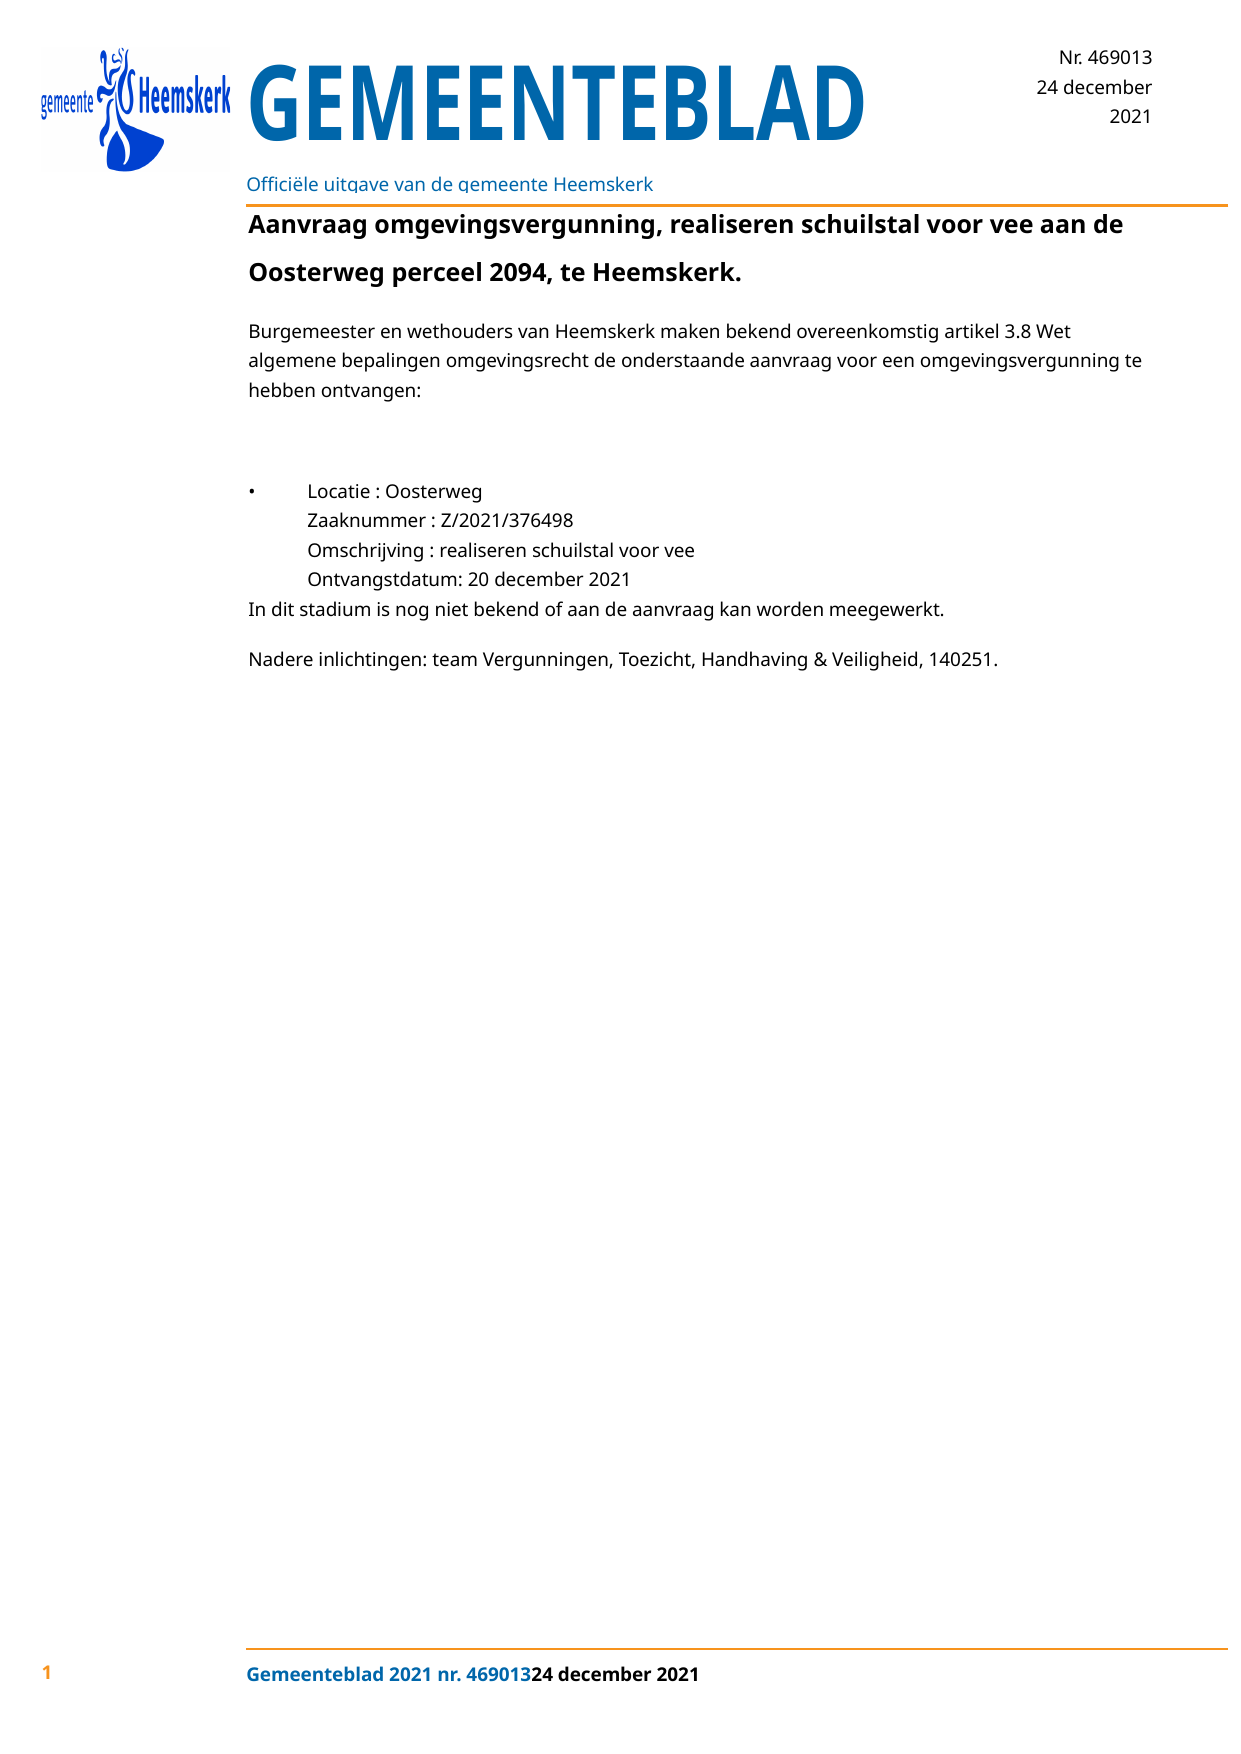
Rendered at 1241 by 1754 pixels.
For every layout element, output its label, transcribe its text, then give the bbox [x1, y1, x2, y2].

text Aanvraag omgevingsvergunning, realiseren schuilstal voor vee aan de Oosterweg perceel 2094, te Heemskerk. [248, 207, 1152, 288]
picture [41, 47, 231, 172]
text Nadere inlichtingen: team Vergunningen, Toezicht, Handhaving & Veiligheid, 140251. [248, 647, 1152, 672]
list Locatie : Oosterweg [248, 478, 1152, 504]
list Omschrijving : realiseren schuilstal voor vee [248, 537, 1152, 563]
list Ontvangstdatum: 20 december 2021 [248, 567, 1152, 592]
text In dit stadium is nog niet bekend of aan de aanvraag kan worden meegewerkt. [248, 596, 1152, 622]
text Burgemeester en wethouders van Heemskerk maken bekend overeenkomstig artikel 3.8 Wet algemene bepalingen omgevingsrecht de onderstaande aanvraag voor een omgevingsvergunning te hebben ontvangen: [248, 318, 1152, 403]
list Zaaknummer : Z/2021/376498 [248, 507, 1152, 533]
